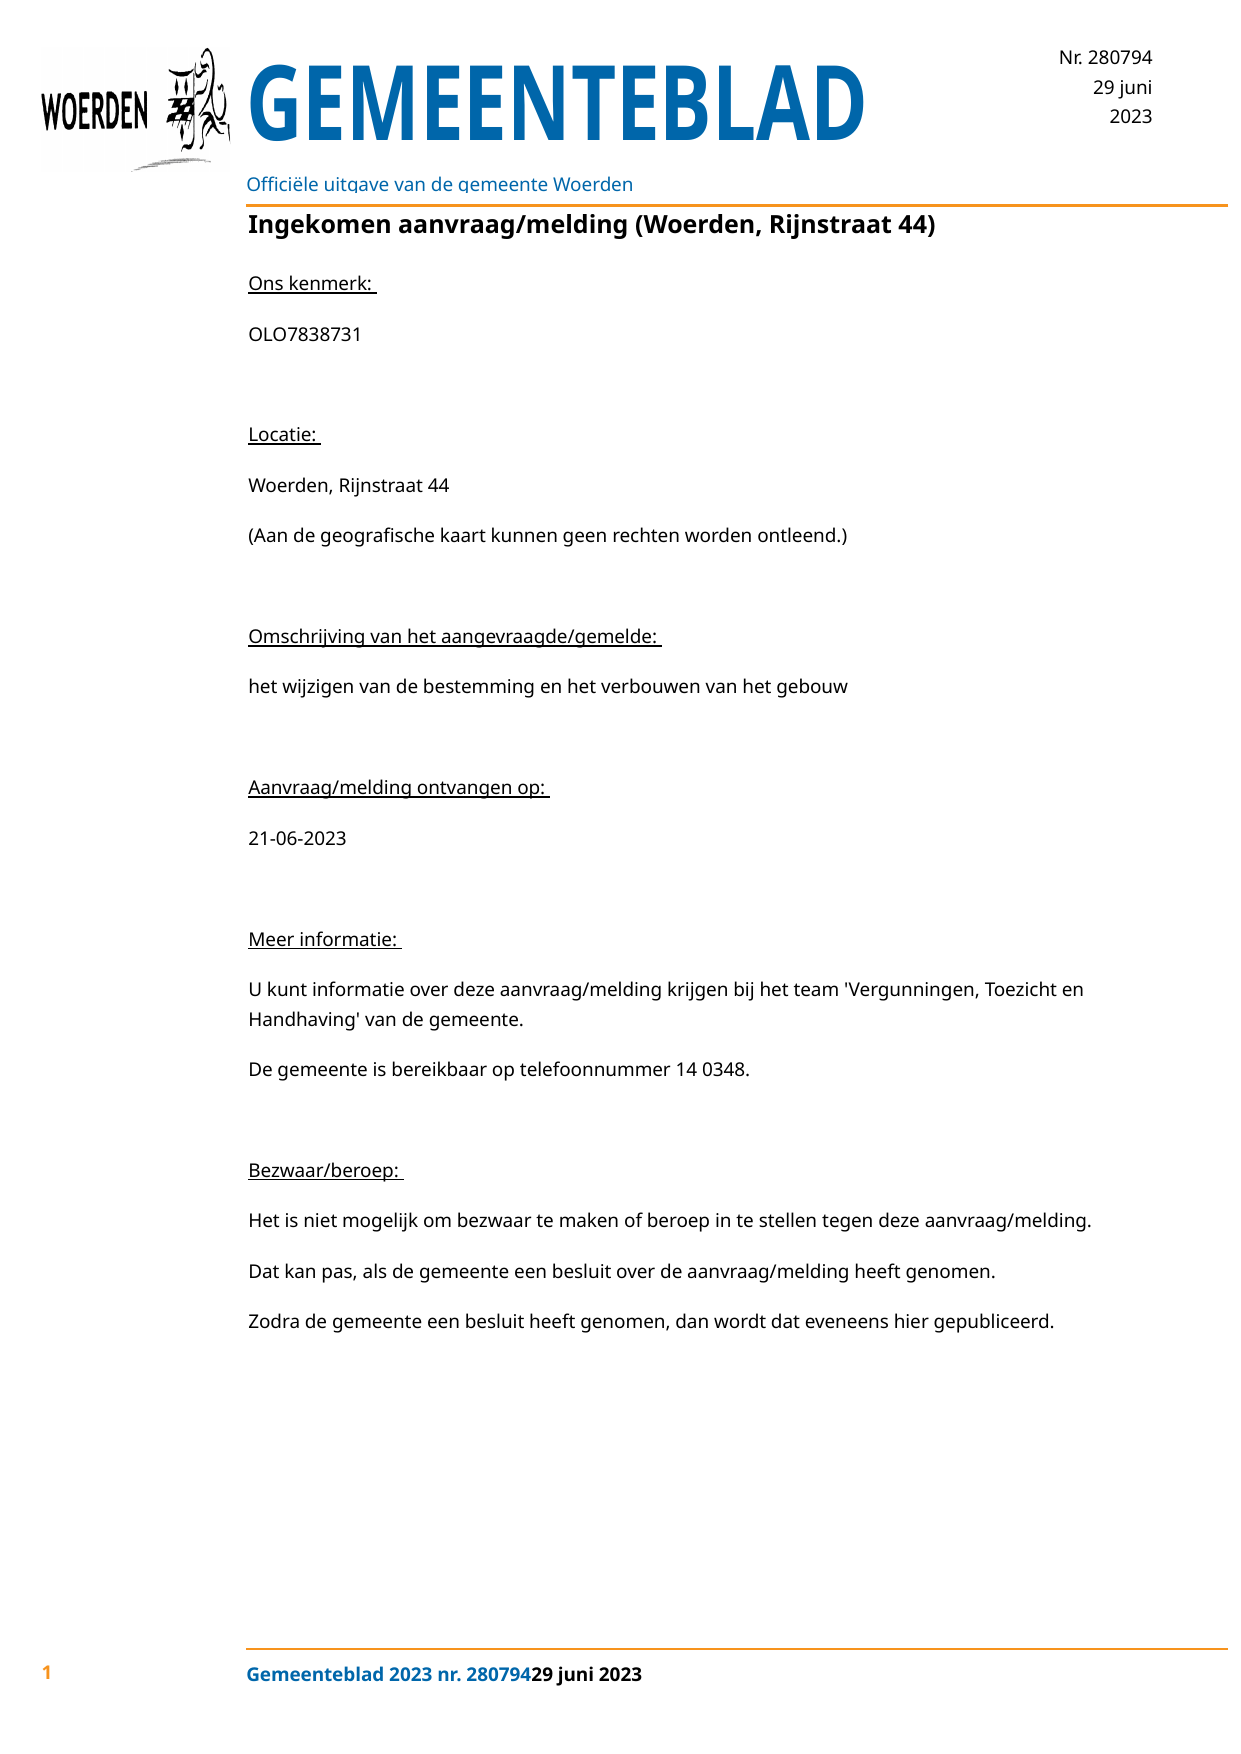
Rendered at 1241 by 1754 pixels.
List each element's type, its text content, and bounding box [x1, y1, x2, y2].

text (Aan de geografische kaart kunnen geen rechten worden ontleend.) [248, 522, 1152, 548]
text Meer informatie: [248, 926, 1152, 951]
text Dat kan pas, als de gemeente een besluit over de aanvraag/melding heeft genomen. [248, 1258, 1152, 1283]
text OLO7838731 [248, 321, 1152, 346]
text Ingekomen aanvraag/melding (Woerden, Rijnstraat 44) [248, 207, 1152, 241]
text Ons kenmerk: [248, 270, 1152, 296]
text Locatie: [248, 422, 1152, 447]
text Bezwaar/beroep: [248, 1157, 1152, 1183]
text het wijzigen van de bestemming en het verbouwen van het gebouw [248, 674, 1152, 699]
text Omschrijving van het aangevraagde/gemelde: [248, 623, 1152, 649]
text Aanvraag/melding ontvangen op: [248, 774, 1152, 800]
text De gemeente is bereikbaar op telefoonnummer 14 0348. [248, 1056, 1152, 1082]
text Woerden, Rijnstraat 44 [248, 472, 1152, 498]
text U kunt informatie over deze aanvraag/melding krijgen bij het team 'Vergunningen, Toezicht en Handhaving' van de gemeente. [248, 976, 1152, 1031]
text 21-06-2023 [248, 825, 1152, 851]
text Zodra de gemeente een besluit heeft genomen, dan wordt dat eveneens hier gepubliceerd. [248, 1308, 1152, 1334]
picture [41, 47, 231, 172]
text Het is niet mogelijk om bezwaar te maken of beroep in te stellen tegen deze aanvraag/melding. [248, 1207, 1152, 1233]
